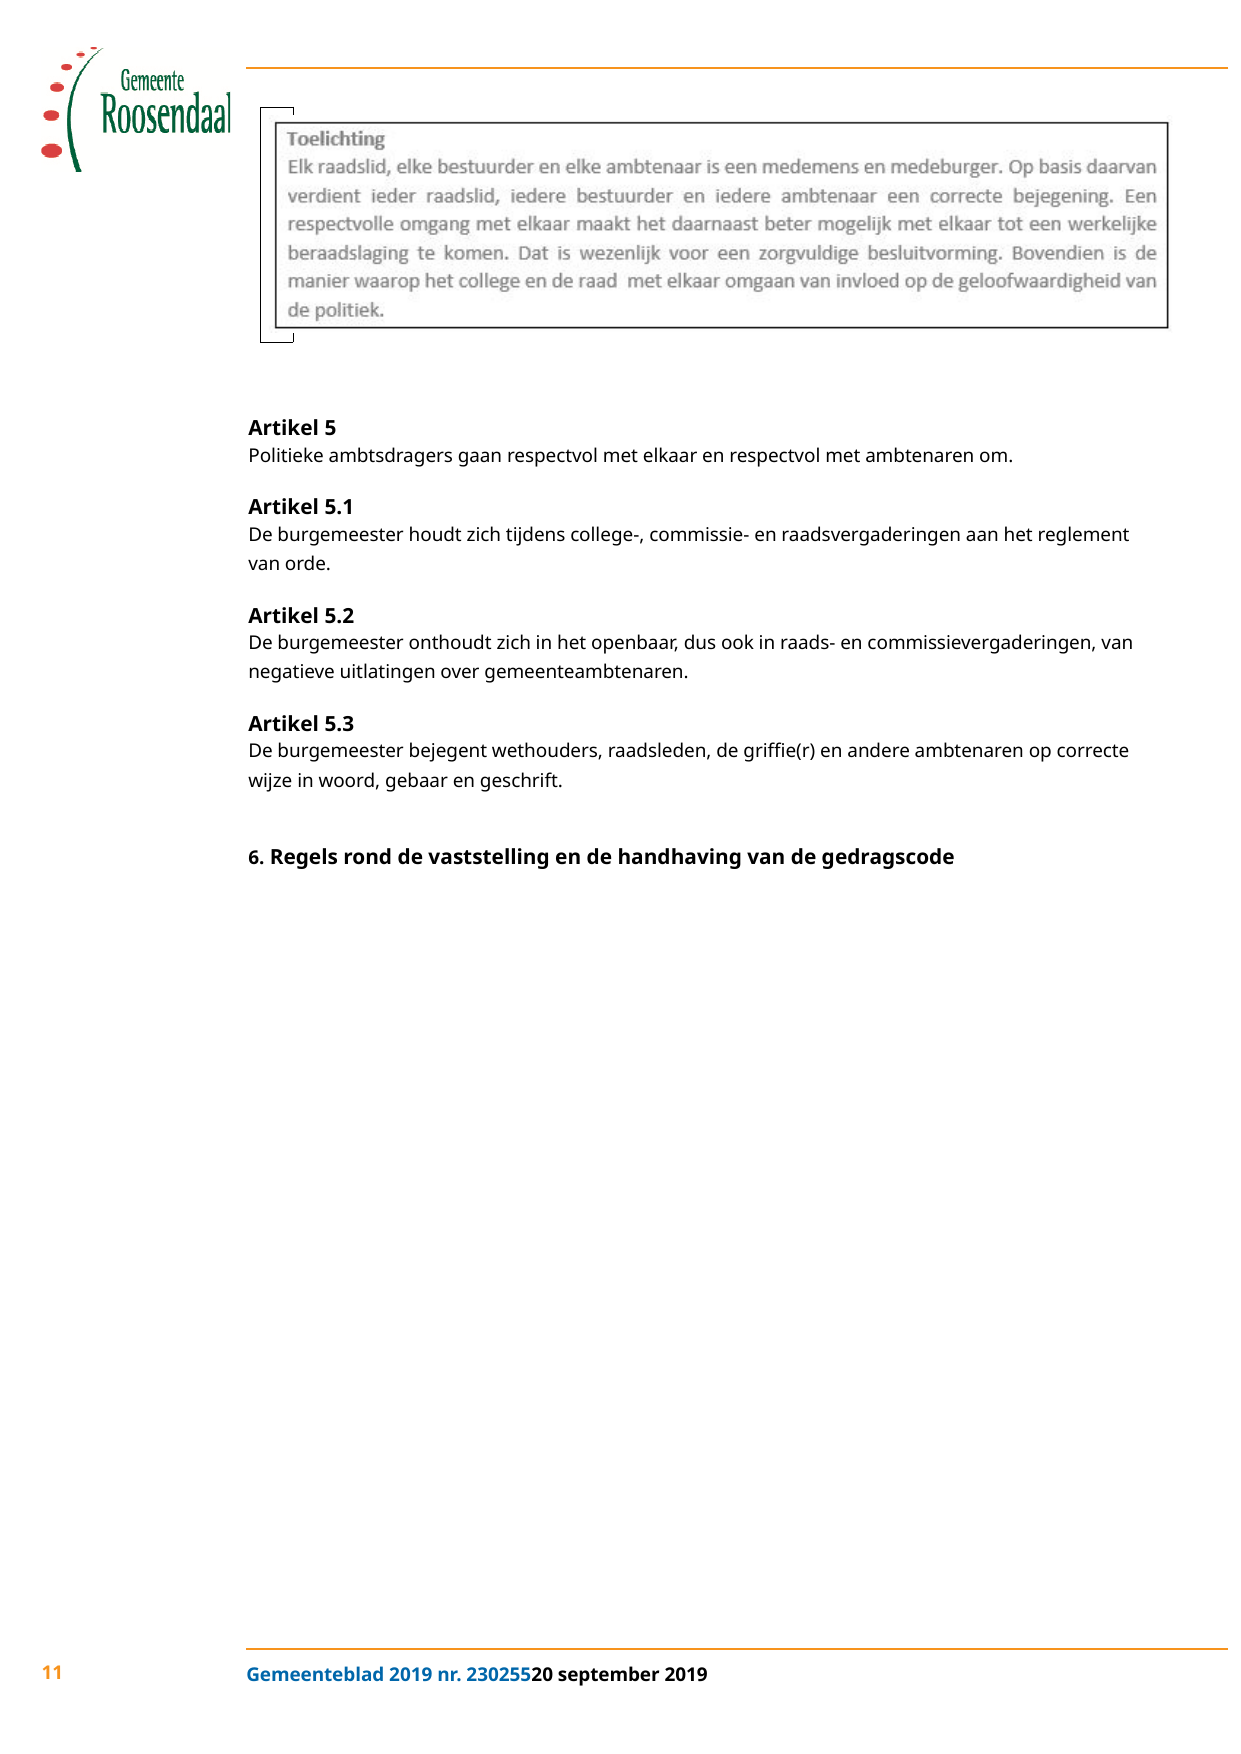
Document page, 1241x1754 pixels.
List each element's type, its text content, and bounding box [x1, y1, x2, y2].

text Artikel 5.3 [248, 709, 1152, 738]
text Artikel 5.1 [248, 492, 1152, 521]
text De burgemeester houdt zich tijdens college-, commissie- en raadsvergaderingen aan het reglement van orde. [248, 521, 1152, 576]
text Artikel 5 [248, 413, 1152, 442]
text Artikel 5.2 [248, 601, 1152, 629]
text De burgemeester onthoudt zich in het openbaar, dus ook in raads- en commissievergaderingen, van negatieve uitlatingen over gemeenteambtenaren. [248, 629, 1152, 684]
text Politieke ambtsdragers gaan respectvol met elkaar en respectvol met ambtenaren om. [248, 442, 1152, 468]
text 6. Regels rond de vaststelling en de handhaving van de gedragscode [248, 842, 1152, 871]
picture [41, 47, 231, 172]
picture [268, 115, 1173, 333]
text De burgemeester bejegent wethouders, raadsleden, de griffie(r) en andere ambtenaren op correcte wijze in woord, gebaar en geschrift. [248, 738, 1152, 793]
